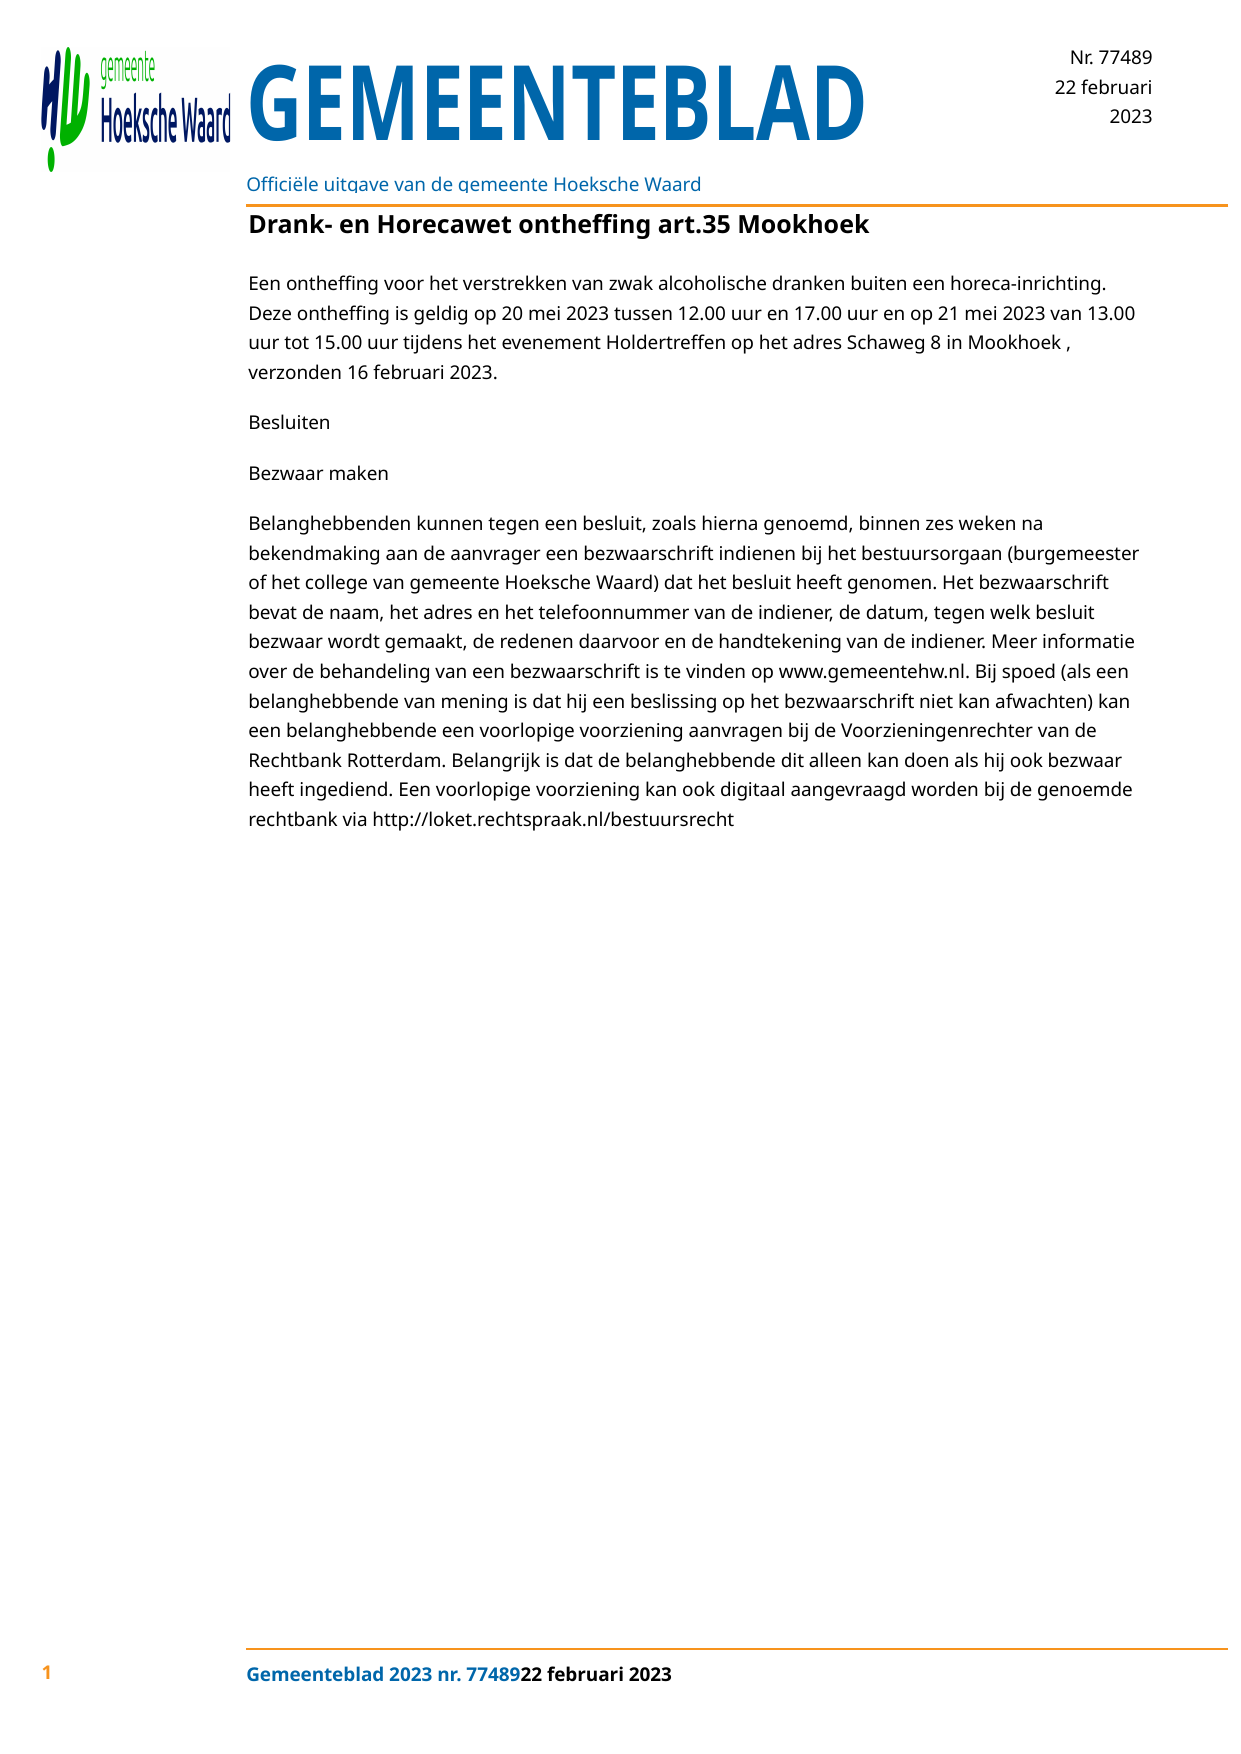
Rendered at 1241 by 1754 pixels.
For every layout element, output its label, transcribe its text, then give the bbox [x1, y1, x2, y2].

picture [41, 47, 231, 172]
text Belanghebbenden kunnen tegen een besluit, zoals hierna genoemd, binnen zes weken na bekendmaking aan de aanvrager een bezwaarschrift indienen bij het bestuursorgaan (burgemeester of het college van gemeente Hoeksche Waard) dat het besluit heeft genomen. Het bezwaarschrift bevat de naam, het adres en het telefoonnummer van de indiener, de datum, tegen welk besluit bezwaar wordt gemaakt, de redenen daarvoor en de handtekening van de indiener. Meer informatie over de behandeling van een bezwaarschrift is te vinden op www.gemeentehw.nl. Bij spoed (als een belanghebbende van mening is dat hij een beslissing op het bezwaarschrift niet kan afwachten) kan een belanghebbende een voorlopige voorziening aanvragen bij de Voorzieningenrechter van de Rechtbank Rotterdam. Belangrijk is dat de belanghebbende dit alleen kan doen als hij ook bezwaar heeft ingediend. Een voorlopige voorziening kan ook digitaal aangevraagd worden bij de genoemde rechtbank via http://loket.rechtspraak.nl/bestuursrecht [248, 510, 1152, 832]
text Besluiten [248, 409, 1152, 435]
text Een ontheffing voor het verstrekken van zwak alcoholische dranken buiten een horeca-inrichting. Deze ontheffing is geldig op 20 mei 2023 tussen 12.00 uur en 17.00 uur en op 21 mei 2023 van 13.00 uur tot 15.00 uur tijdens het evenement Holdertreffen op het adres Schaweg 8 in Mookhoek , verzonden 16 februari 2023. [248, 270, 1152, 385]
text Bezwaar maken [248, 460, 1152, 486]
text Drank- en Horecawet ontheffing art.35 Mookhoek [248, 207, 1152, 241]
